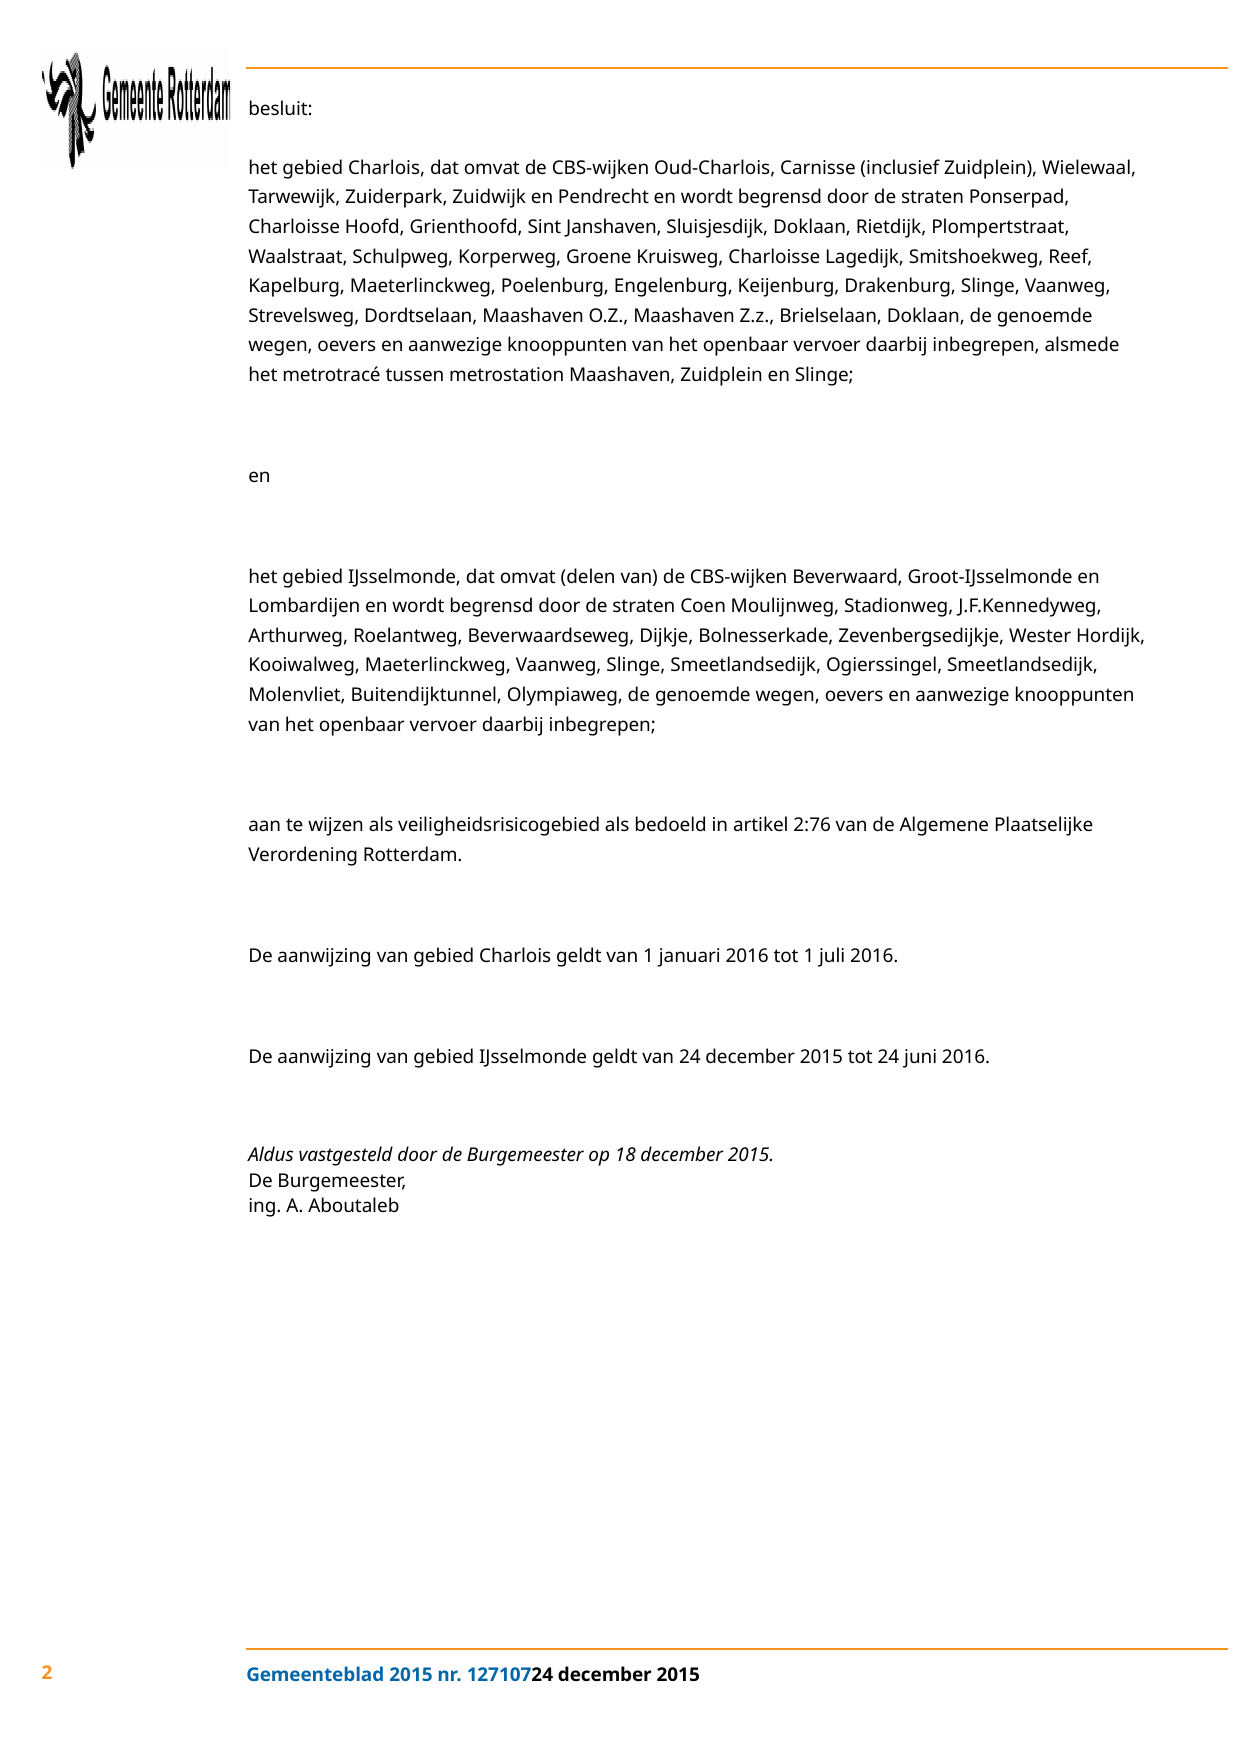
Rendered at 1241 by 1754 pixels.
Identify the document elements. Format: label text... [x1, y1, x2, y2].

text De aanwijzing van gebied IJsselmonde geldt van 24 december 2015 tot 24 juni 2016. [248, 1043, 1152, 1068]
text ing. A. Aboutaleb [248, 1192, 1152, 1218]
text het gebied Charlois, dat omvat de CBS-wijken Oud-Charlois, Carnisse (inclusief Zuidplein), Wielewaal, Tarwewijk, Zuiderpark, Zuidwijk en Pendrecht en wordt begrensd door de straten Ponserpad, Charloisse Hoofd, Grienthoofd, Sint Janshaven, Sluisjesdijk, Doklaan, Rietdijk, Plompertstraat, Waalstraat, Schulpweg, Korperweg, Groene Kruisweg, Charloisse Lagedijk, Smitshoekweg, Reef, Kapelburg, Maeterlinckweg, Poelenburg, Engelenburg, Keijenburg, Drakenburg, Slinge, Vaanweg, Strevelsweg, Dordtselaan, Maashaven O.Z., Maashaven Z.z., Brielselaan, Doklaan, de genoemde wegen, oevers en aanwezige knooppunten van het openbaar vervoer daarbij inbegrepen, alsmede het metrotracé tussen metrostation Maashaven, Zuidplein en Slinge; [248, 154, 1152, 387]
text Aldus vastgesteld door de Burgemeester op 18 december 2015. [248, 1141, 1152, 1167]
text en [248, 462, 1152, 488]
text De aanwijzing van gebied Charlois geldt van 1 januari 2016 tot 1 juli 2016. [248, 942, 1152, 968]
text besluit: [248, 95, 1152, 121]
text aan te wijzen als veiligheidsrisicogebied als bedoeld in artikel 2:76 van de Algemene Plaatselijke Verordening Rotterdam. [248, 812, 1152, 867]
text het gebied IJsselmonde, dat omvat (delen van) de CBS-wijken Beverwaard, Groot-IJsselmonde en Lombardijen en wordt begrensd door de straten Coen Moulijnweg, Stadionweg, J.F.Kennedyweg, Arthurweg, Roelantweg, Beverwaardseweg, Dijkje, Bolnesserkade, Zevenbergsedijkje, Wester Hordijk, Kooiwalweg, Maeterlinckweg, Vaanweg, Slinge, Smeetlandsedijk, Ogierssingel, Smeetlandsedijk, Molenvliet, Buitendijktunnel, Olympiaweg, de genoemde wegen, oevers en aanwezige knooppunten van het openbaar vervoer daarbij inbegrepen; [248, 563, 1152, 736]
picture [41, 47, 231, 172]
text De Burgemeester, [248, 1167, 1152, 1192]
